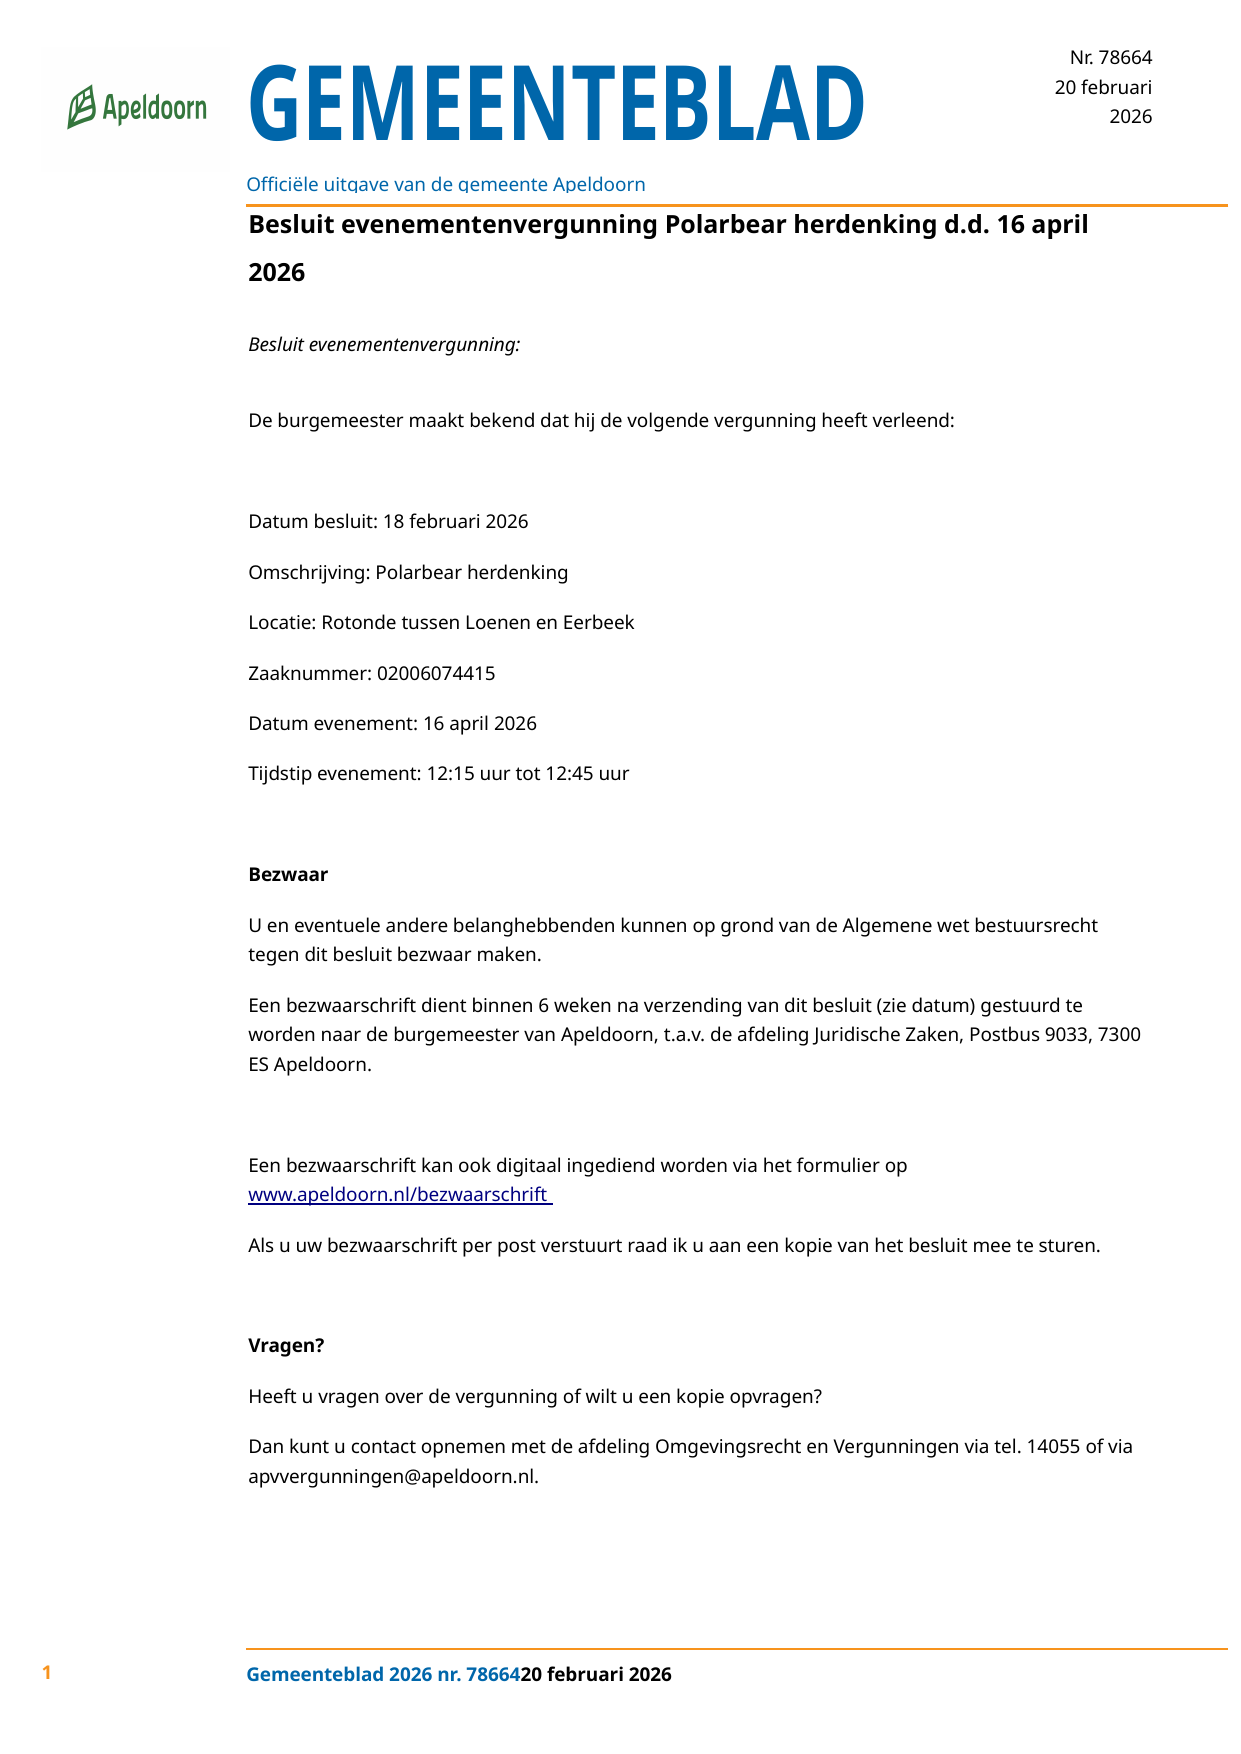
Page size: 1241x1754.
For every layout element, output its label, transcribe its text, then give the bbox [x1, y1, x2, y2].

text Bezwaar [248, 861, 1152, 887]
text Dan kunt u contact opnemen met de afdeling Omgevingsrecht en Vergunningen via tel. 14055 of via apvvergunningen@apeldoorn.nl. [248, 1433, 1152, 1489]
text Besluit evenementenvergunning: [248, 331, 1152, 357]
text U en eventuele andere belanghebbenden kunnen op grond van de Algemene wet bestuursrecht tegen dit besluit bezwaar maken. [248, 912, 1152, 967]
text Een bezwaarschrift dient binnen 6 weken na verzending van dit besluit (zie datum) gestuurd te worden naar de burgemeester van Apeldoorn, t.a.v. de afdeling Juridische Zaken, Postbus 9033, 7300 ES Apeldoorn. [248, 992, 1152, 1077]
text Als u uw bezwaarschrift per post verstuurt raad ik u aan een kopie van het besluit mee te sturen. [248, 1232, 1152, 1257]
text Een bezwaarschrift kan ook digitaal ingediend worden via het formulier op www.apeldoorn.nl/bezwaarschrift [248, 1152, 1152, 1207]
text Datum evenement: 16 april 2026 [248, 710, 1152, 736]
text Tijdstip evenement: 12:15 uur tot 12:45 uur [248, 761, 1152, 786]
text Vragen? [248, 1333, 1152, 1358]
text Omschrijving: Polarbear herdenking [248, 559, 1152, 584]
text Zaaknummer: 02006074415 [248, 660, 1152, 685]
text Besluit evenementenvergunning Polarbear herdenking d.d. 16 april 2026 [248, 207, 1152, 288]
text Locatie: Rotonde tussen Loenen en Eerbeek [248, 609, 1152, 635]
text De burgemeester maakt bekend dat hij de volgende vergunning heeft verleend: [248, 408, 1152, 433]
picture [41, 47, 231, 172]
text Heeft u vragen over de vergunning of wilt u een kopie opvragen? [248, 1383, 1152, 1409]
text Datum besluit: 18 februari 2026 [248, 508, 1152, 534]
